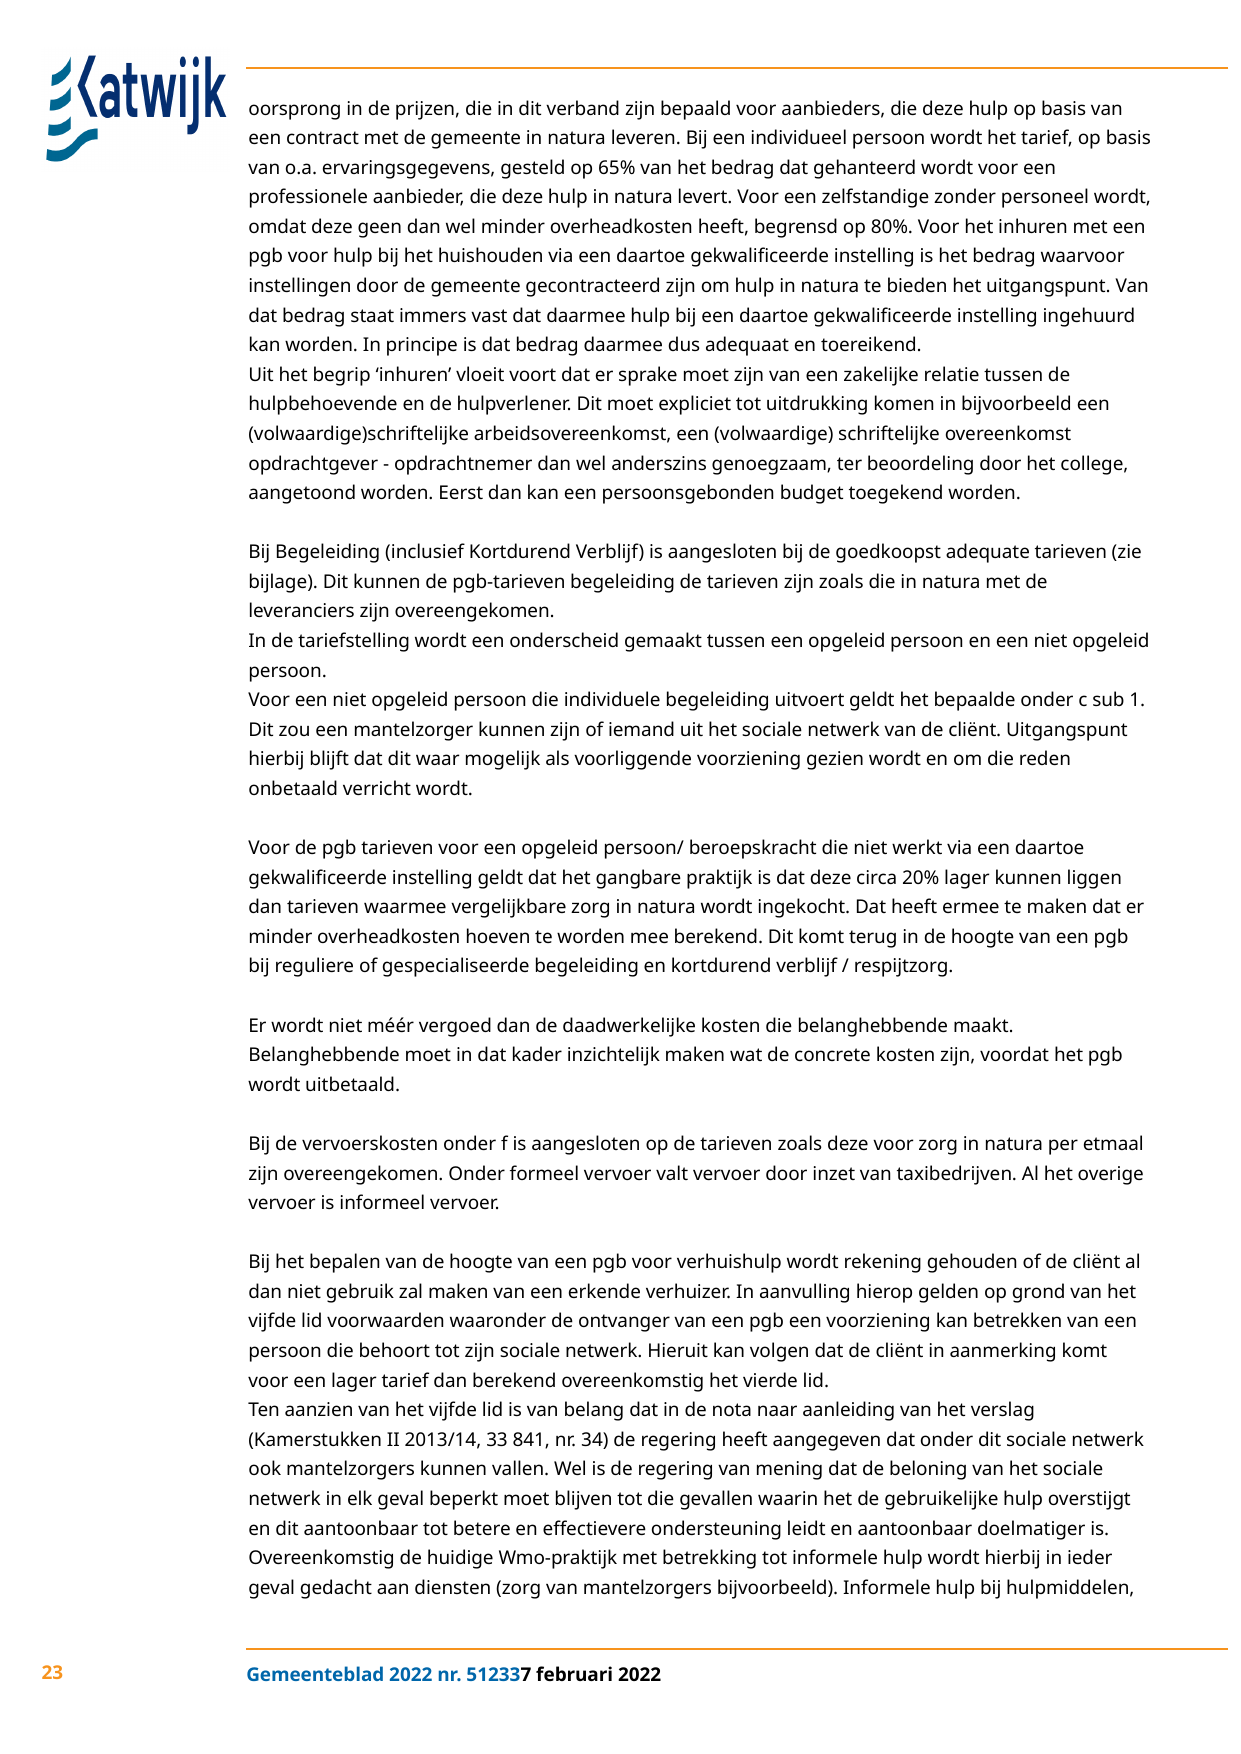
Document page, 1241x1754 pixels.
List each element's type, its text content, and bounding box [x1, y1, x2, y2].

text Bij het bepalen van de hoogte van een pgb voor verhuishulp wordt rekening gehouden of de cliënt al dan niet gebruik zal maken van een erkende verhuizer. In aanvulling hierop gelden op grond van het vijfde lid voorwaarden waaronder de ontvanger van een pgb een voorziening kan betrekken van een persoon die behoort tot zijn sociale netwerk. Hieruit kan volgen dat de cliënt in aanmerking komt voor een lager tarief dan berekend overeenkomstig het vierde lid. [248, 1248, 1152, 1393]
picture [41, 47, 231, 172]
text Bij Begeleiding (inclusief Kortdurend Verblijf) is aangesloten bij de goedkoopst adequate tarieven (zie bijlage). Dit kunnen de pgb-tarieven begeleiding de tarieven zijn zoals die in natura met de leveranciers zijn overeengekomen. [248, 538, 1152, 623]
text Bij de vervoerskosten onder f is aangesloten op de tarieven zoals deze voor zorg in natura per etmaal zijn overeengekomen. Onder formeel vervoer valt vervoer door inzet van taxibedrijven. Al het overige vervoer is informeel vervoer. [248, 1130, 1152, 1215]
text Uit het begrip ‘inhuren’ vloeit voort dat er sprake moet zijn van een zakelijke relatie tussen de hulpbehoevende en de hulpverlener. Dit moet expliciet tot uitdrukking komen in bijvoorbeeld een (volwaardige)schriftelijke arbeidsovereenkomst, een (volwaardige) schriftelijke overeenkomst opdrachtgever - opdrachtnemer dan wel anderszins genoegzaam, ter beoordeling door het college, aangetoond worden. Eerst dan kan een persoonsgebonden budget toegekend worden. [248, 361, 1152, 505]
text Er wordt niet méér vergoed dan de daadwerkelijke kosten die belanghebbende maakt. Belanghebbende moet in dat kader inzichtelijk maken wat de concrete kosten zijn, voordat het pgb wordt uitbetaald. [248, 1012, 1152, 1097]
text Ten aanzien van het vijfde lid is van belang dat in de nota naar aanleiding van het verslag (Kamerstukken II 2013/14, 33 841, nr. 34) de regering heeft aangegeven dat onder dit sociale netwerk ook mantelzorgers kunnen vallen. Wel is de regering van mening dat de beloning van het sociale netwerk in elk geval beperkt moet blijven tot die gevallen waarin het de gebruikelijke hulp overstijgt en dit aantoonbaar tot betere en effectievere ondersteuning leidt en aantoonbaar doelmatiger is. Overeenkomstig de huidige Wmo-praktijk met betrekking tot informele hulp wordt hierbij in ieder geval gedacht aan diensten (zorg van mantelzorgers bijvoorbeeld). Informele hulp bij hulpmiddelen, [248, 1396, 1152, 1600]
text In de tariefstelling wordt een onderscheid gemaakt tussen een opgeleid persoon en een niet opgeleid persoon. [248, 627, 1152, 683]
text Voor een niet opgeleid persoon die individuele begeleiding uitvoert geldt het bepaalde onder c sub 1. Dit zou een mantelzorger kunnen zijn of iemand uit het sociale netwerk van de cliënt. Uitgangspunt hierbij blijft dat dit waar mogelijk als voorliggende voorziening gezien wordt en om die reden onbetaald verricht wordt. [248, 686, 1152, 801]
text oorsprong in de prijzen, die in dit verband zijn bepaald voor aanbieders, die deze hulp op basis van een contract met de gemeente in natura leveren. Bij een individueel persoon wordt het tarief, op basis van o.a. ervaringsgegevens, gesteld op 65% van het bedrag dat gehanteerd wordt voor een professionele aanbieder, die deze hulp in natura levert. Voor een zelfstandige zonder personeel wordt, omdat deze geen dan wel minder overheadkosten heeft, begrensd op 80%. Voor het inhuren met een pgb voor hulp bij het huishouden via een daartoe gekwalificeerde instelling is het bedrag waarvoor instellingen door de gemeente gecontracteerd zijn om hulp in natura te bieden het uitgangspunt. Van dat bedrag staat immers vast dat daarmee hulp bij een daartoe gekwalificeerde instelling ingehuurd kan worden. In principe is dat bedrag daarmee dus adequaat en toereikend. [248, 95, 1152, 357]
text Voor de pgb tarieven voor een opgeleid persoon/ beroepskracht die niet werkt via een daartoe gekwalificeerde instelling geldt dat het gangbare praktijk is dat deze circa 20% lager kunnen liggen dan tarieven waarmee vergelijkbare zorg in natura wordt ingekocht. Dat heeft ermee te maken dat er minder overheadkosten hoeven te worden mee berekend. Dit komt terug in de hoogte van een pgb bij reguliere of gespecialiseerde begeleiding en kortdurend verblijf / respijtzorg. [248, 834, 1152, 978]
